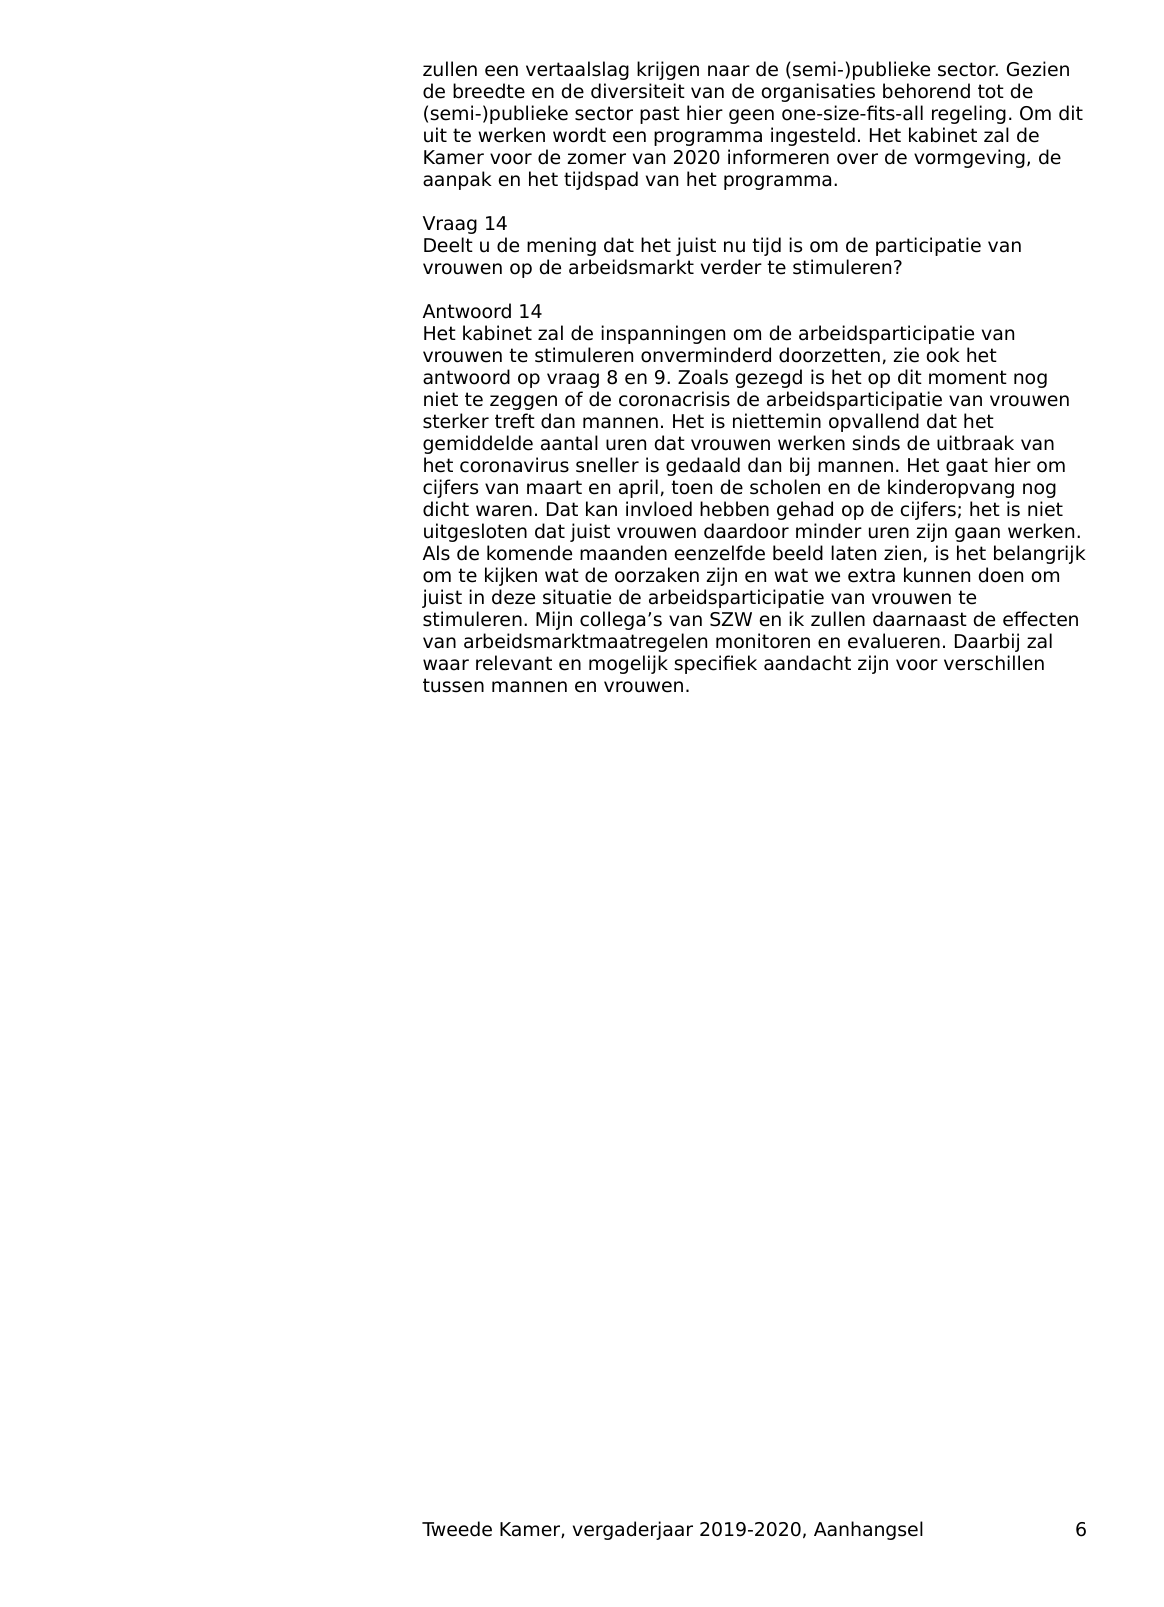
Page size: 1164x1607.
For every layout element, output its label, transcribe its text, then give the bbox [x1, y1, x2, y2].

text Deelt u de mening dat het juist nu tijd is om de participatie van vrouwen op de arbeidsmarkt verder te stimuleren? [422, 235, 1087, 279]
text Antwoord 14 [422, 301, 1087, 323]
text Vraag 14 [422, 213, 1087, 235]
text Het kabinet zal de inspanningen om de arbeidsparticipatie van vrouwen te stimuleren onverminderd doorzetten, zie ook het antwoord op vraag 8 en 9. Zoals gezegd is het op dit moment nog niet te zeggen of de coronacrisis de arbeidsparticipatie van vrouwen sterker treft dan mannen. Het is niettemin opvallend dat het gemiddelde aantal uren dat vrouwen werken sinds de uitbraak van het coronavirus sneller is gedaald dan bij mannen. Het gaat hier om cijfers van maart en april, toen de scholen en de kinderopvang nog dicht waren. Dat kan invloed hebben gehad op de cijfers; het is niet uitgesloten dat juist vrouwen daardoor minder uren zijn gaan werken. Als de komende maanden eenzelfde beeld laten zien, is het belangrijk om te kijken wat de oorzaken zijn en wat we extra kunnen doen om juist in deze situatie de arbeidsparticipatie van vrouwen te stimuleren. Mijn collega’s van SZW en ik zullen daarnaast de effecten van arbeidsmarktmaatregelen monitoren en evalueren. Daarbij zal waar relevant en mogelijk specifiek aandacht zijn voor verschillen tussen mannen en vrouwen. [422, 323, 1087, 697]
text zullen een vertaalslag krijgen naar de (semi-)publieke sector. Gezien de breedte en de diversiteit van de organisaties behorend tot de (semi-)publieke sector past hier geen one-size-fits-all regeling. Om dit uit te werken wordt een programma ingesteld. Het kabinet zal de Kamer voor de zomer van 2020 informeren over de vormgeving, de aanpak en het tijdspad van het programma. [422, 59, 1087, 191]
